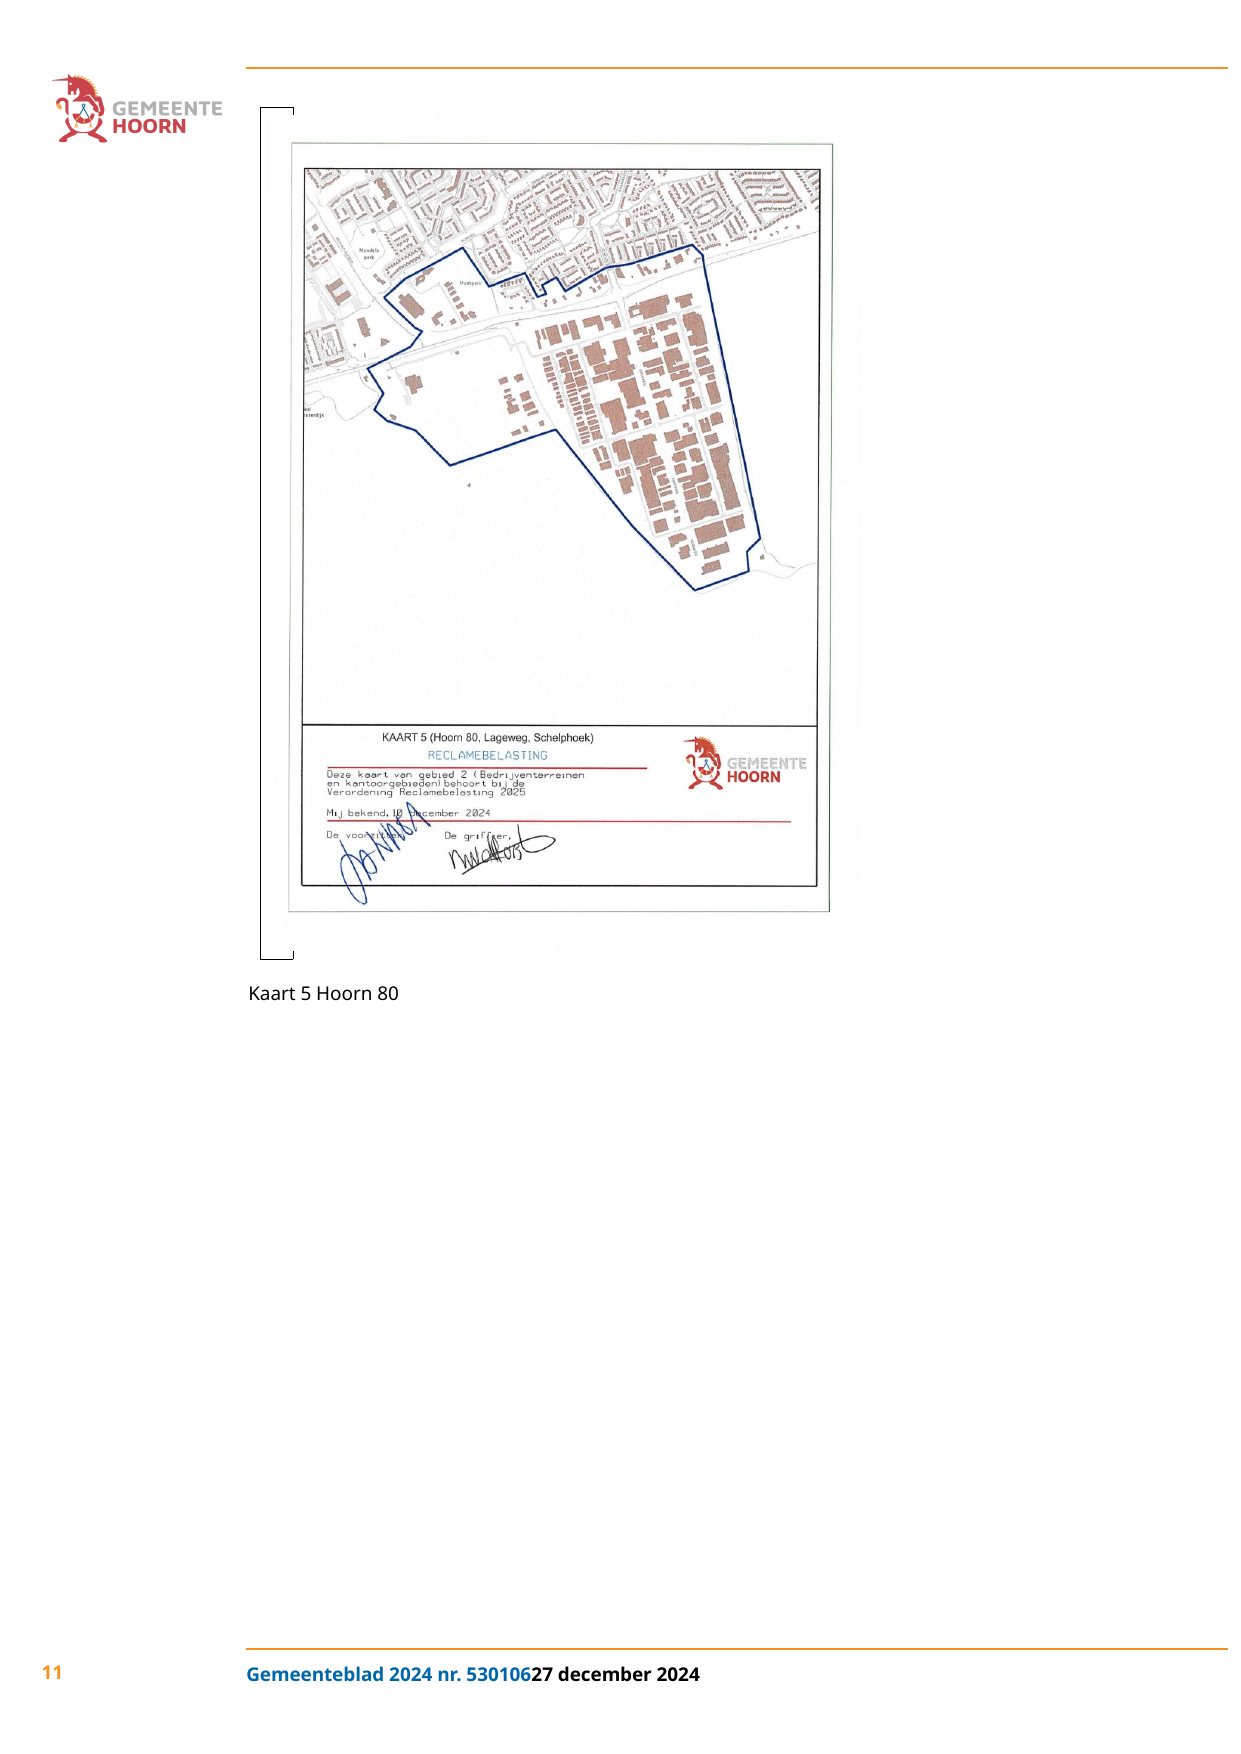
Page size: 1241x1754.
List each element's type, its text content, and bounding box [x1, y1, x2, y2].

picture [268, 115, 860, 951]
text Kaart 5 Hoorn 80 [248, 980, 1152, 1006]
picture [41, 47, 231, 172]
